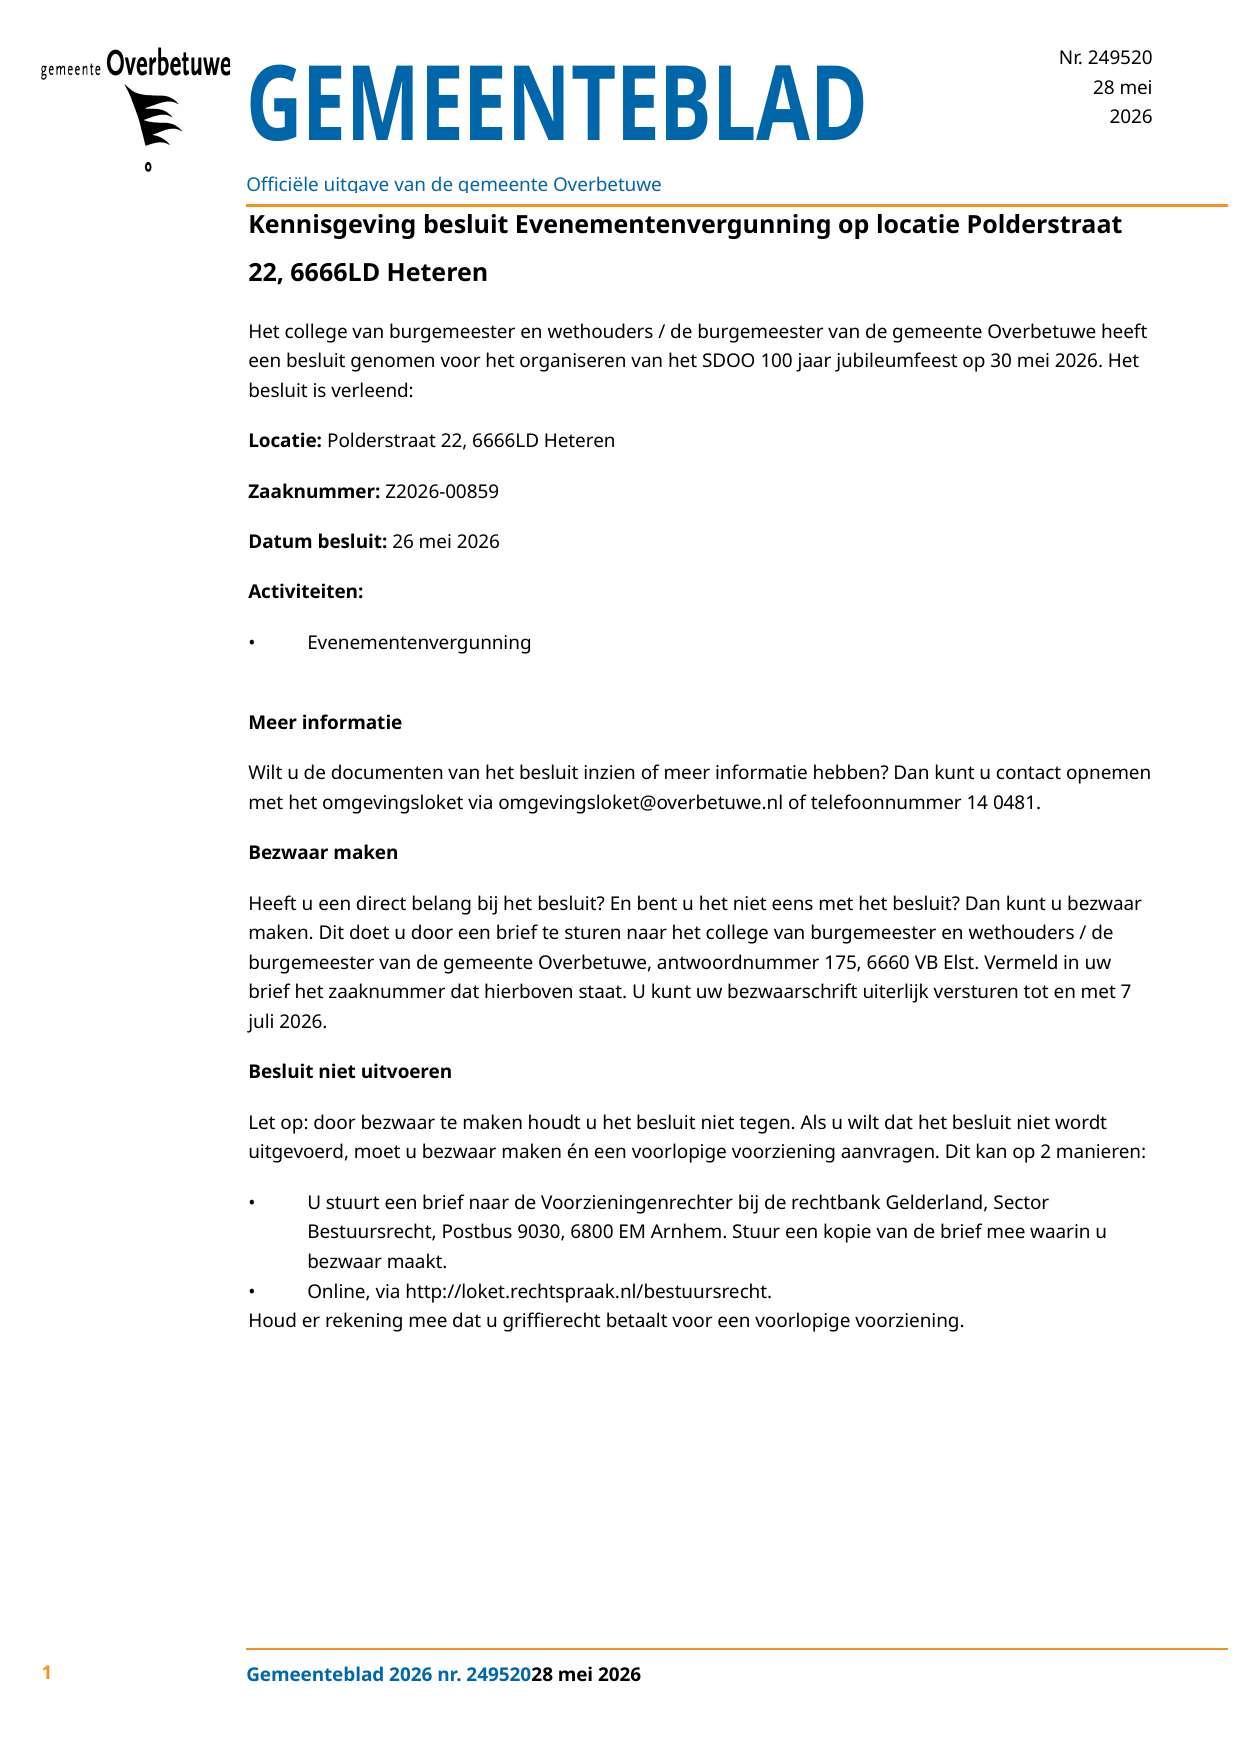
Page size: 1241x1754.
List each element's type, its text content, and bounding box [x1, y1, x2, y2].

text Heeft u een direct belang bij het besluit? En bent u het niet eens met het besluit? Dan kunt u bezwaar maken. Dit doet u door een brief te sturen naar het college van burgemeester en wethouders / de burgemeester van de gemeente Overbetuwe, antwoordnummer 175, 6660 VB Elst. Vermeld in uw brief het zaaknummer dat hierboven staat. U kunt uw bezwaarschrift uiterlijk versturen tot en met 7 juli 2026. [248, 890, 1152, 1034]
list Evenementenvergunning [248, 629, 1152, 655]
text Bezwaar maken [248, 839, 1152, 865]
text Let op: door bezwaar te maken houdt u het besluit niet tegen. Als u wilt dat het besluit niet wordt uitgevoerd, moet u bezwaar maken én een voorlopige voorziening aanvragen. Dit kan op 2 manieren: [248, 1109, 1152, 1164]
text Wilt u de documenten van het besluit inzien of meer informatie hebben? Dan kunt u contact opnemen met het omgevingsloket via omgevingsloket@overbetuwe.nl of telefoonnummer 14 0481. [248, 759, 1152, 815]
list Online, via http://loket.rechtspraak.nl/bestuursrecht. [248, 1278, 1152, 1304]
text Besluit niet uitvoeren [248, 1059, 1152, 1084]
text Activiteiten: [248, 579, 1152, 604]
text Kennisgeving besluit Evenementenvergunning op locatie Polderstraat 22, 6666LD Heteren [248, 207, 1152, 288]
text Houd er rekening mee dat u griffierecht betaalt voor een voorlopige voorziening. [248, 1307, 1152, 1333]
text Zaaknummer: Z2026-00859 [248, 478, 1152, 504]
text Het college van burgemeester en wethouders / de burgemeester van de gemeente Overbetuwe heeft een besluit genomen voor het organiseren van het SDOO 100 jaar jubileumfeest op 30 mei 2026. Het besluit is verleend: [248, 318, 1152, 403]
text Locatie: Polderstraat 22, 6666LD Heteren [248, 427, 1152, 453]
text Meer informatie [248, 709, 1152, 735]
list U stuurt een brief naar de Voorzieningenrechter bij de rechtbank Gelderland, Sector Bestuursrecht, Postbus 9030, 6800 EM Arnhem. Stuur een kopie van de brief mee waarin u bezwaar maakt. [248, 1189, 1152, 1274]
text Datum besluit: 26 mei 2026 [248, 528, 1152, 554]
picture [41, 47, 231, 172]
